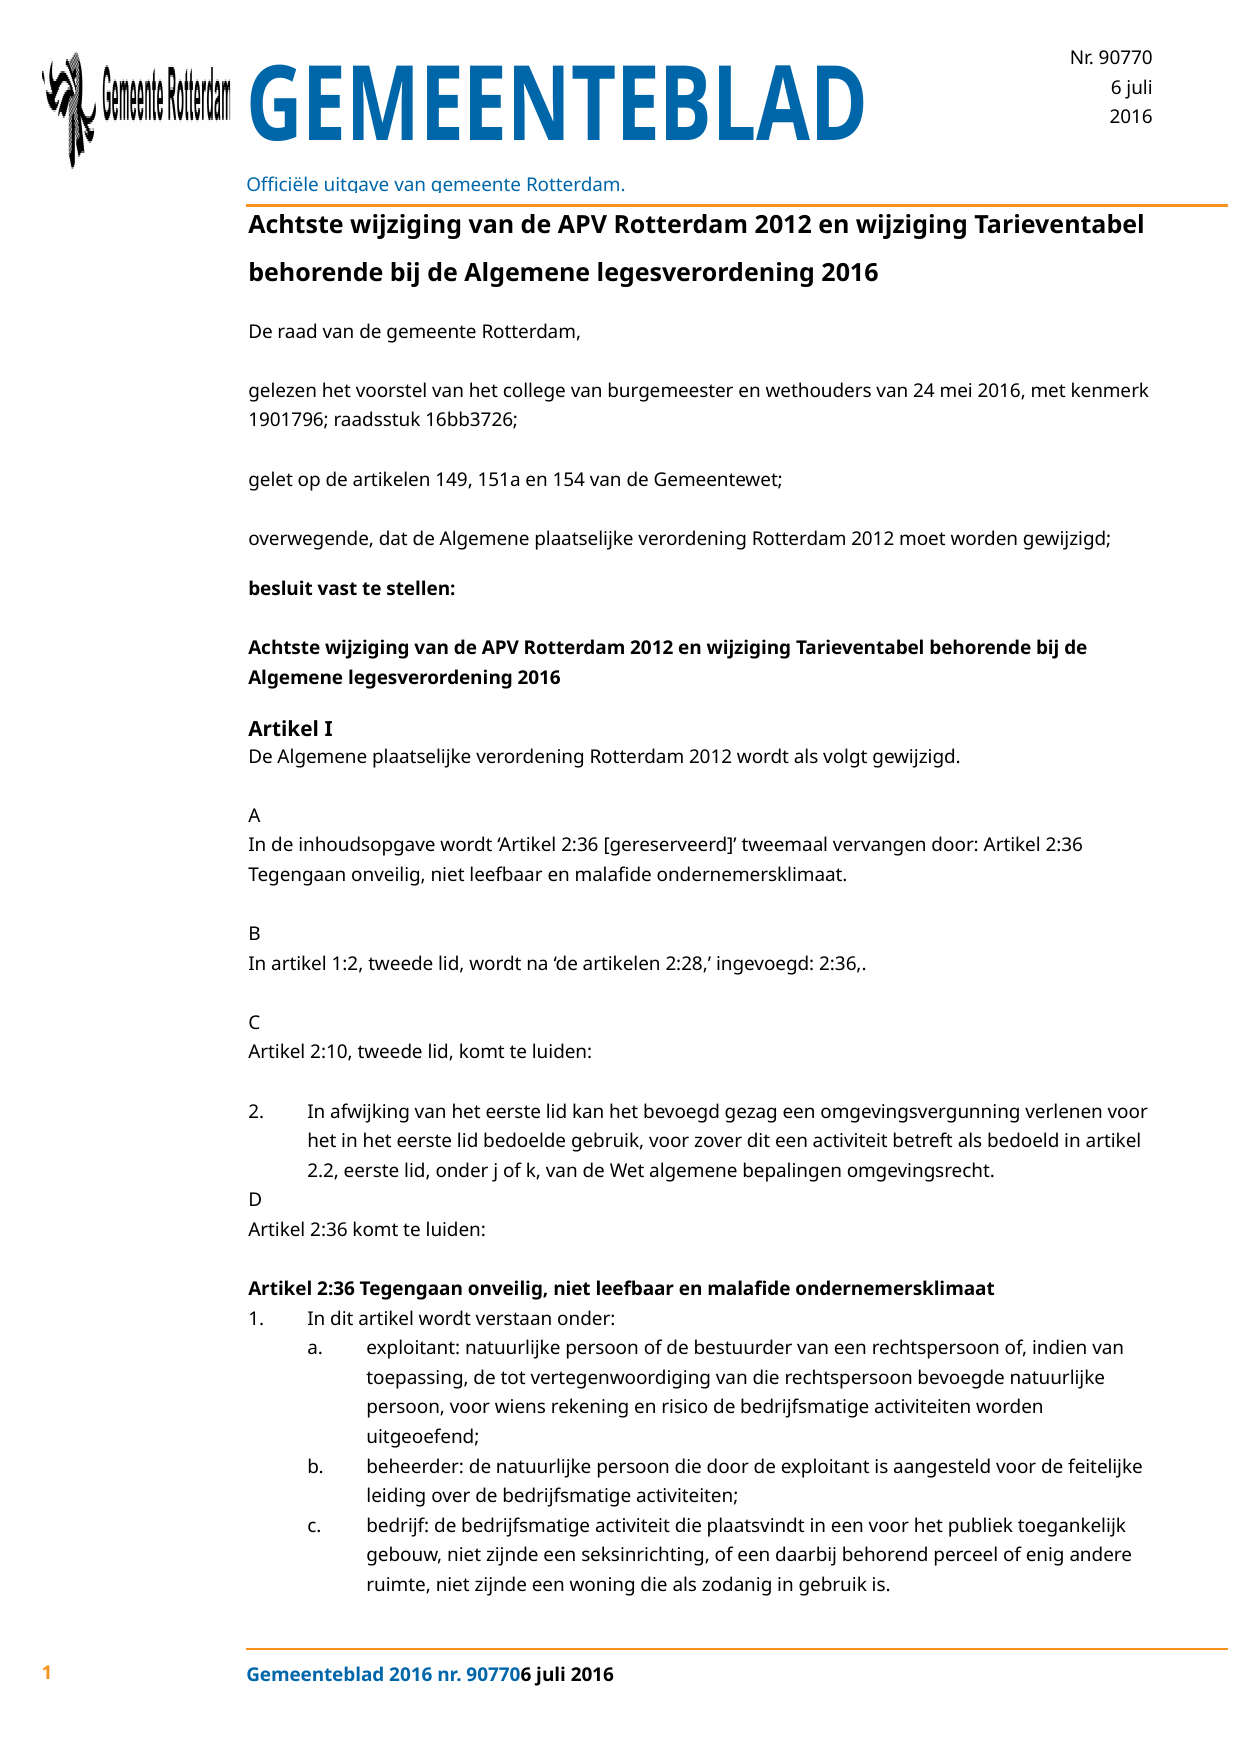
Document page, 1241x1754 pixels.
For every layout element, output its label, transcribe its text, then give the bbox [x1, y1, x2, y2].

list exploitant: natuurlijke persoon of de bestuurder van een rechtspersoon of, indien van toepassing, de tot vertegenwoordiging van die rechtspersoon bevoegde natuurlijke persoon, voor wiens rekening en risico de bedrijfsmatige activiteiten worden uitgeoefend; [307, 1334, 1152, 1449]
text overwegende, dat de Algemene plaatselijke verordening Rotterdam 2012 moet worden gewijzigd; [248, 525, 1152, 551]
text Artikel 2:36 komt te luiden: [248, 1216, 1152, 1242]
text gelezen het voorstel van het college van burgemeester en wethouders van 24 mei 2016, met kenmerk 1901796; raadsstuk 16bb3726; [248, 377, 1152, 432]
text In artikel 1:2, tweede lid, wordt na ‘de artikelen 2:28,’ ingevoegd: 2:36,. [248, 950, 1152, 976]
text De Algemene plaatselijke verordening Rotterdam 2012 wordt als volgt gewijzigd. [248, 743, 1152, 769]
text gelet op de artikelen 149, 151a en 154 van de Gemeentewet; [248, 466, 1152, 492]
text B [248, 920, 1152, 946]
list bedrijf: de bedrijfsmatige activiteit die plaatsvindt in een voor het publiek toegankelijk gebouw, niet zijnde een seksinrichting, of een daarbij behorend perceel of enig andere ruimte, niet zijnde een woning die als zodanig in gebruik is. [307, 1512, 1152, 1597]
text In de inhoudsopgave wordt ‘Artikel 2:36 [gereserveerd]’ tweemaal vervangen door: Artikel 2:36 Tegengaan onveilig, niet leefbaar en malafide ondernemersklimaat. [248, 832, 1152, 887]
text A [248, 802, 1152, 828]
picture [41, 47, 231, 172]
list In afwijking van het eerste lid kan het bevoegd gezag een omgevingsvergunning verlenen voor het in het eerste lid bedoelde gebruik, voor zover dit een activiteit betreft als bedoeld in artikel 2.2, eerste lid, onder j of k, van de Wet algemene bepalingen omgevingsrecht. [248, 1098, 1152, 1183]
text Artikel I [248, 714, 1152, 743]
text Achtste wijziging van de APV Rotterdam 2012 en wijziging Tarieventabel behorende bij de Algemene legesverordening 2016 [248, 634, 1152, 690]
text De raad van de gemeente Rotterdam, [248, 318, 1152, 344]
text besluit vast te stellen: [248, 575, 1152, 601]
text D [248, 1187, 1152, 1212]
list beheerder: de natuurlijke persoon die door de exploitant is aangesteld voor de feitelijke leiding over de bedrijfsmatige activiteiten; [307, 1453, 1152, 1508]
text Achtste wijziging van de APV Rotterdam 2012 en wijziging Tarieventabel behorende bij de Algemene legesverordening 2016 [248, 207, 1152, 288]
text C [248, 1009, 1152, 1035]
text Artikel 2:10, tweede lid, komt te luiden: [248, 1039, 1152, 1064]
list In dit artikel wordt verstaan onder: [248, 1305, 1152, 1331]
text Artikel 2:36 Tegengaan onveilig, niet leefbaar en malafide ondernemersklimaat [248, 1275, 1152, 1301]
